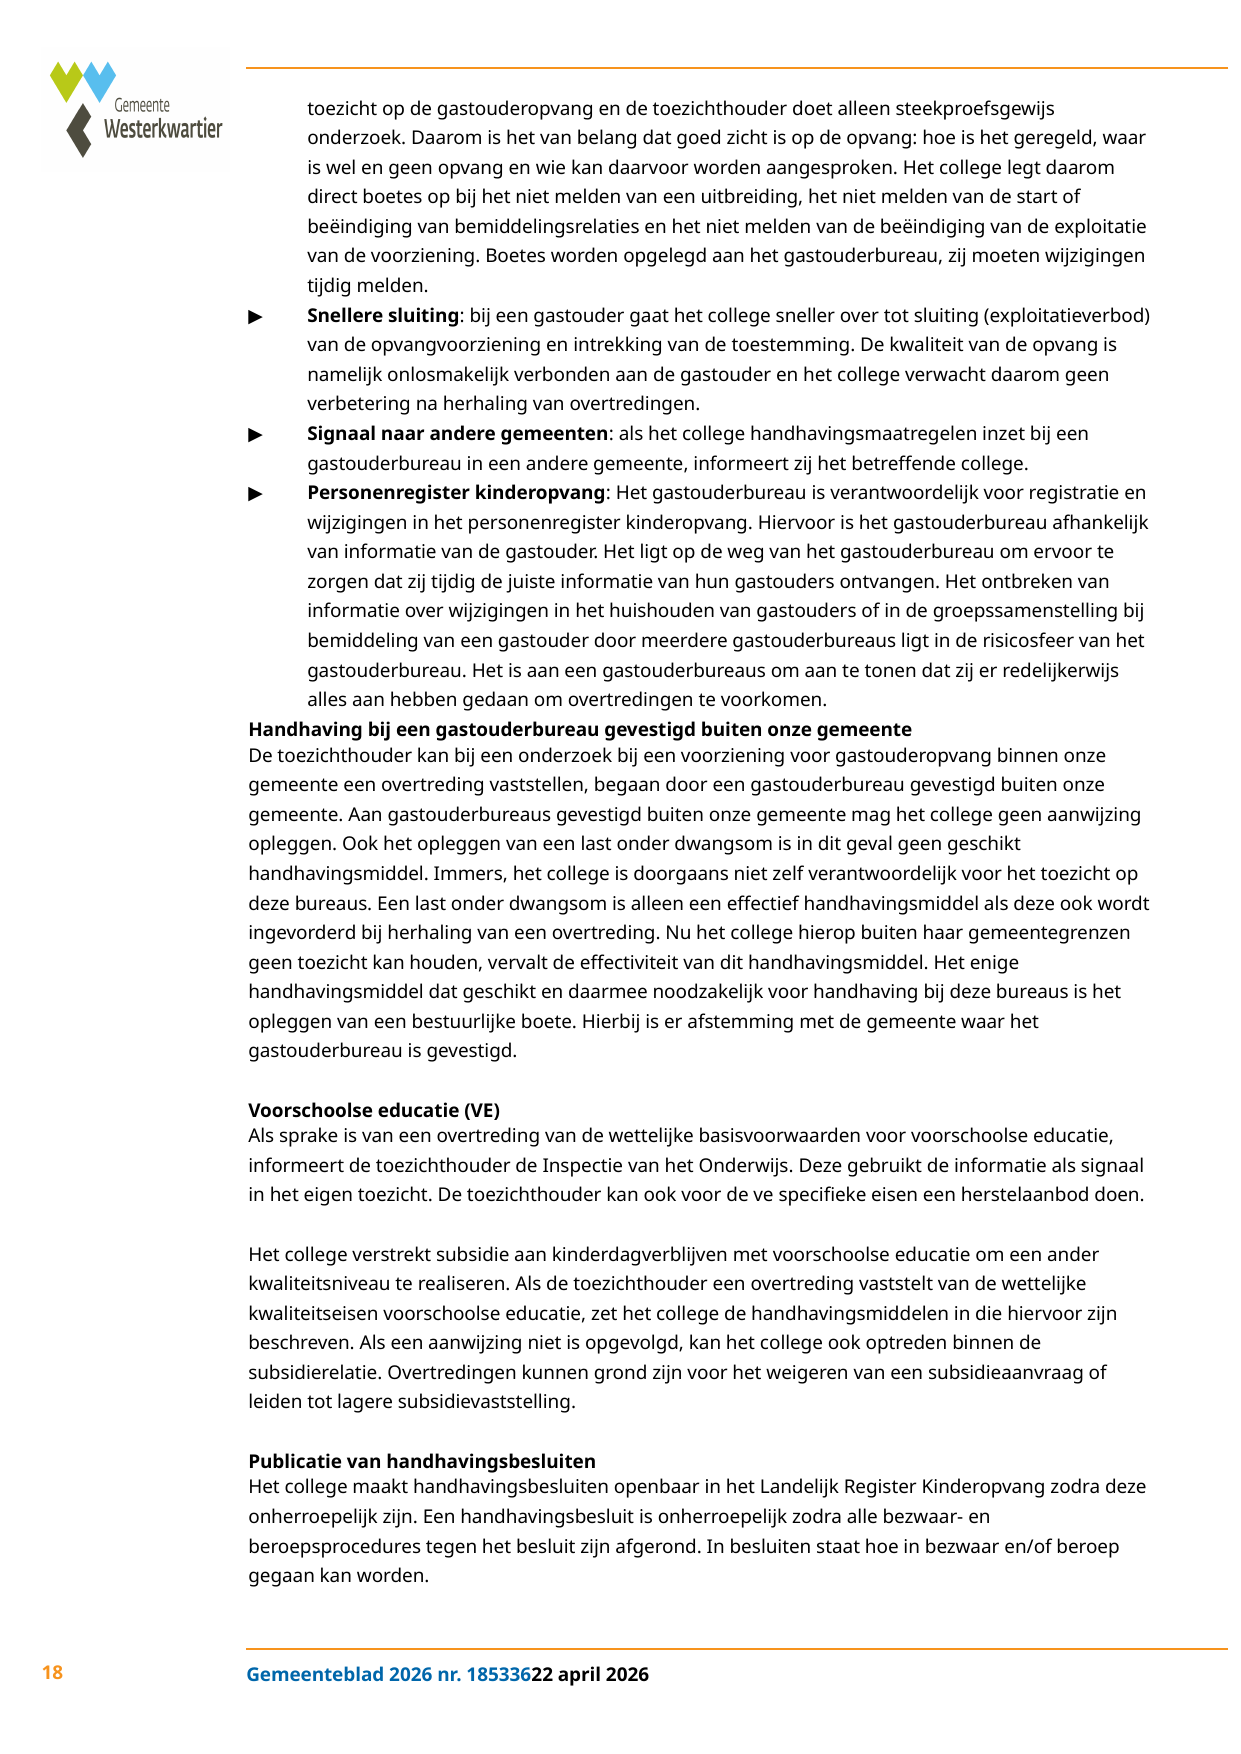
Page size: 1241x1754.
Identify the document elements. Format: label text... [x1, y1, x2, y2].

text De toezichthouder kan bij een onderzoek bij een voorziening voor gastouderopvang binnen onze gemeente een overtreding vaststellen, begaan door een gastouderbureau gevestigd buiten onze gemeente. Aan gastouderbureaus gevestigd buiten onze gemeente mag het college geen aanwijzing opleggen. Ook het opleggen van een last onder dwangsom is in dit geval geen geschikt handhavingsmiddel. Immers, het college is doorgaans niet zelf verantwoordelijk voor het toezicht op deze bureaus. Een last onder dwangsom is alleen een effectief handhavingsmiddel als deze ook wordt ingevorderd bij herhaling van een overtreding. Nu het college hierop buiten haar gemeentegrenzen geen toezicht kan houden, vervalt de effectiviteit van dit handhavingsmiddel. Het enige handhavingsmiddel dat geschikt en daarmee noodzakelijk voor handhaving bij deze bureaus is het opleggen van een bestuurlijke boete. Hierbij is er afstemming met de gemeente waar het gastouderbureau is gevestigd. [248, 742, 1152, 1063]
list Personenregister kinderopvang: Het gastouderbureau is verantwoordelijk voor registratie en wijzigingen in het personenregister kinderopvang. Hiervoor is het gastouderbureau afhankelijk van informatie van de gastouder. Het ligt op de weg van het gastouderbureau om ervoor te zorgen dat zij tijdig de juiste informatie van hun gastouders ontvangen. Het ontbreken van informatie over wijzigingen in het huishouden van gastouders of in de groepssamenstelling bij bemiddeling van een gastouder door meerdere gastouderbureaus ligt in de risicosfeer van het gastouderbureau. Het is aan een gastouderbureaus om aan te tonen dat zij er redelijkerwijs alles aan hebben gedaan om overtredingen te voorkomen. [248, 479, 1152, 712]
text Voorschoolse educatie (VE) [248, 1097, 1152, 1122]
list Signaal naar andere gemeenten: als het college handhavingsmaatregelen inzet bij een gastouderbureau in een andere gemeente, informeert zij het betreffende college. [248, 420, 1152, 476]
text Het college verstrekt subsidie aan kinderdagverblijven met voorschoolse educatie om een ander kwaliteitsniveau te realiseren. Als de toezichthouder een overtreding vaststelt van de wettelijke kwaliteitseisen voorschoolse educatie, zet het college de handhavingsmiddelen in die hiervoor zijn beschreven. Als een aanwijzing niet is opgevolgd, kan het college ook optreden binnen de subsidierelatie. Overtredingen kunnen grond zijn voor het weigeren van een subsidieaanvraag of leiden tot lagere subsidievaststelling. [248, 1241, 1152, 1414]
text Het college maakt handhavingsbesluiten openbaar in het Landelijk Register Kinderopvang zodra deze onherroepelijk zijn. Een handhavingsbesluit is onherroepelijk zodra alle bezwaar- en beroepsprocedures tegen het besluit zijn afgerond. In besluiten staat hoe in bezwaar en/of beroep gegaan kan worden. [248, 1474, 1152, 1588]
list toezicht op de gastouderopvang en de toezichthouder doet alleen steekproefsgewijs onderzoek. Daarom is het van belang dat goed zicht is op de opvang: hoe is het geregeld, waar is wel en geen opvang en wie kan daarvoor worden aangesproken. Het college legt daarom direct boetes op bij het niet melden van een uitbreiding, het niet melden van de start of beëindiging van bemiddelingsrelaties en het niet melden van de beëindiging van de exploitatie van de voorziening. Boetes worden opgelegd aan het gastouderbureau, zij moeten wijzigingen tijdig melden. [248, 95, 1152, 298]
text Publicatie van handhavingsbesluiten [248, 1448, 1152, 1474]
text Handhaving bij een gastouderbureau gevestigd buiten onze gemeente [248, 716, 1152, 742]
text Als sprake is van een overtreding van de wettelijke basisvoorwaarden voor voorschoolse educatie, informeert de toezichthouder de Inspectie van het Onderwijs. Deze gebruikt de informatie als signaal in het eigen toezicht. De toezichthouder kan ook voor de ve specifieke eisen een herstelaanbod doen. [248, 1122, 1152, 1207]
list Snellere sluiting: bij een gastouder gaat het college sneller over tot sluiting (exploitatieverbod) van de opvangvoorziening en intrekking van de toestemming. De kwaliteit van de opvang is namelijk onlosmakelijk verbonden aan de gastouder en het college verwacht daarom geen verbetering na herhaling van overtredingen. [248, 302, 1152, 416]
picture [41, 47, 231, 172]
